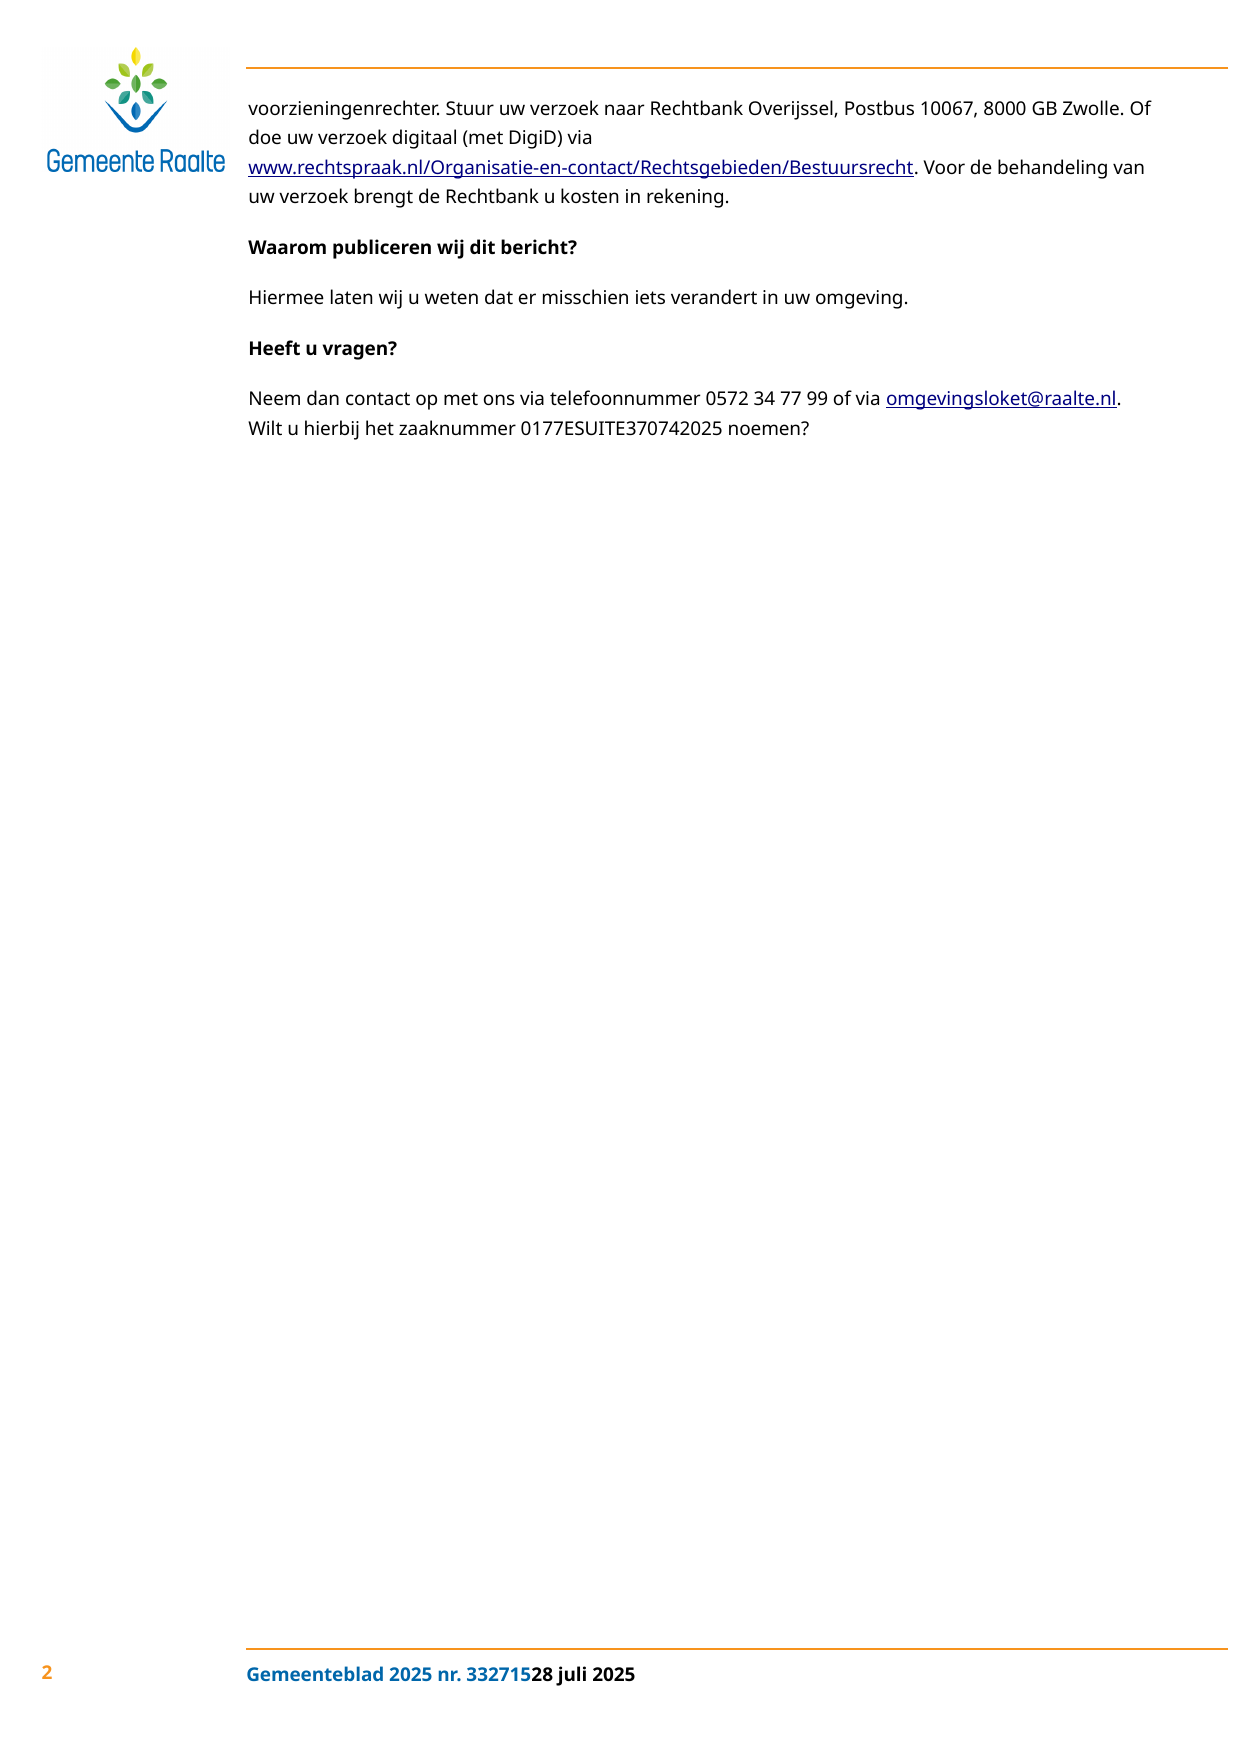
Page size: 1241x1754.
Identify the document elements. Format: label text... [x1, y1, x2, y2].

text Waarom publiceren wij dit bericht? [248, 234, 1152, 260]
text Neem dan contact op met ons via telefoonnummer 0572 34 77 99 of via omgevingsloket@raalte.nl. Wilt u hierbij het zaaknummer 0177ESUITE370742025 noemen? [248, 385, 1152, 441]
picture [41, 47, 231, 172]
text Heeft u vragen? [248, 335, 1152, 361]
text Hiermee laten wij u weten dat er misschien iets verandert in uw omgeving. [248, 284, 1152, 310]
text voorzieningenrechter. Stuur uw verzoek naar Rechtbank Overijssel, Postbus 10067, 8000 GB Zwolle. Of doe uw verzoek digitaal (met DigiD) via www.rechtspraak.nl/Organisatie-en-contact/Rechtsgebieden/Bestuursrecht. Voor de behandeling van uw verzoek brengt de Rechtbank u kosten in rekening. [248, 95, 1152, 209]
